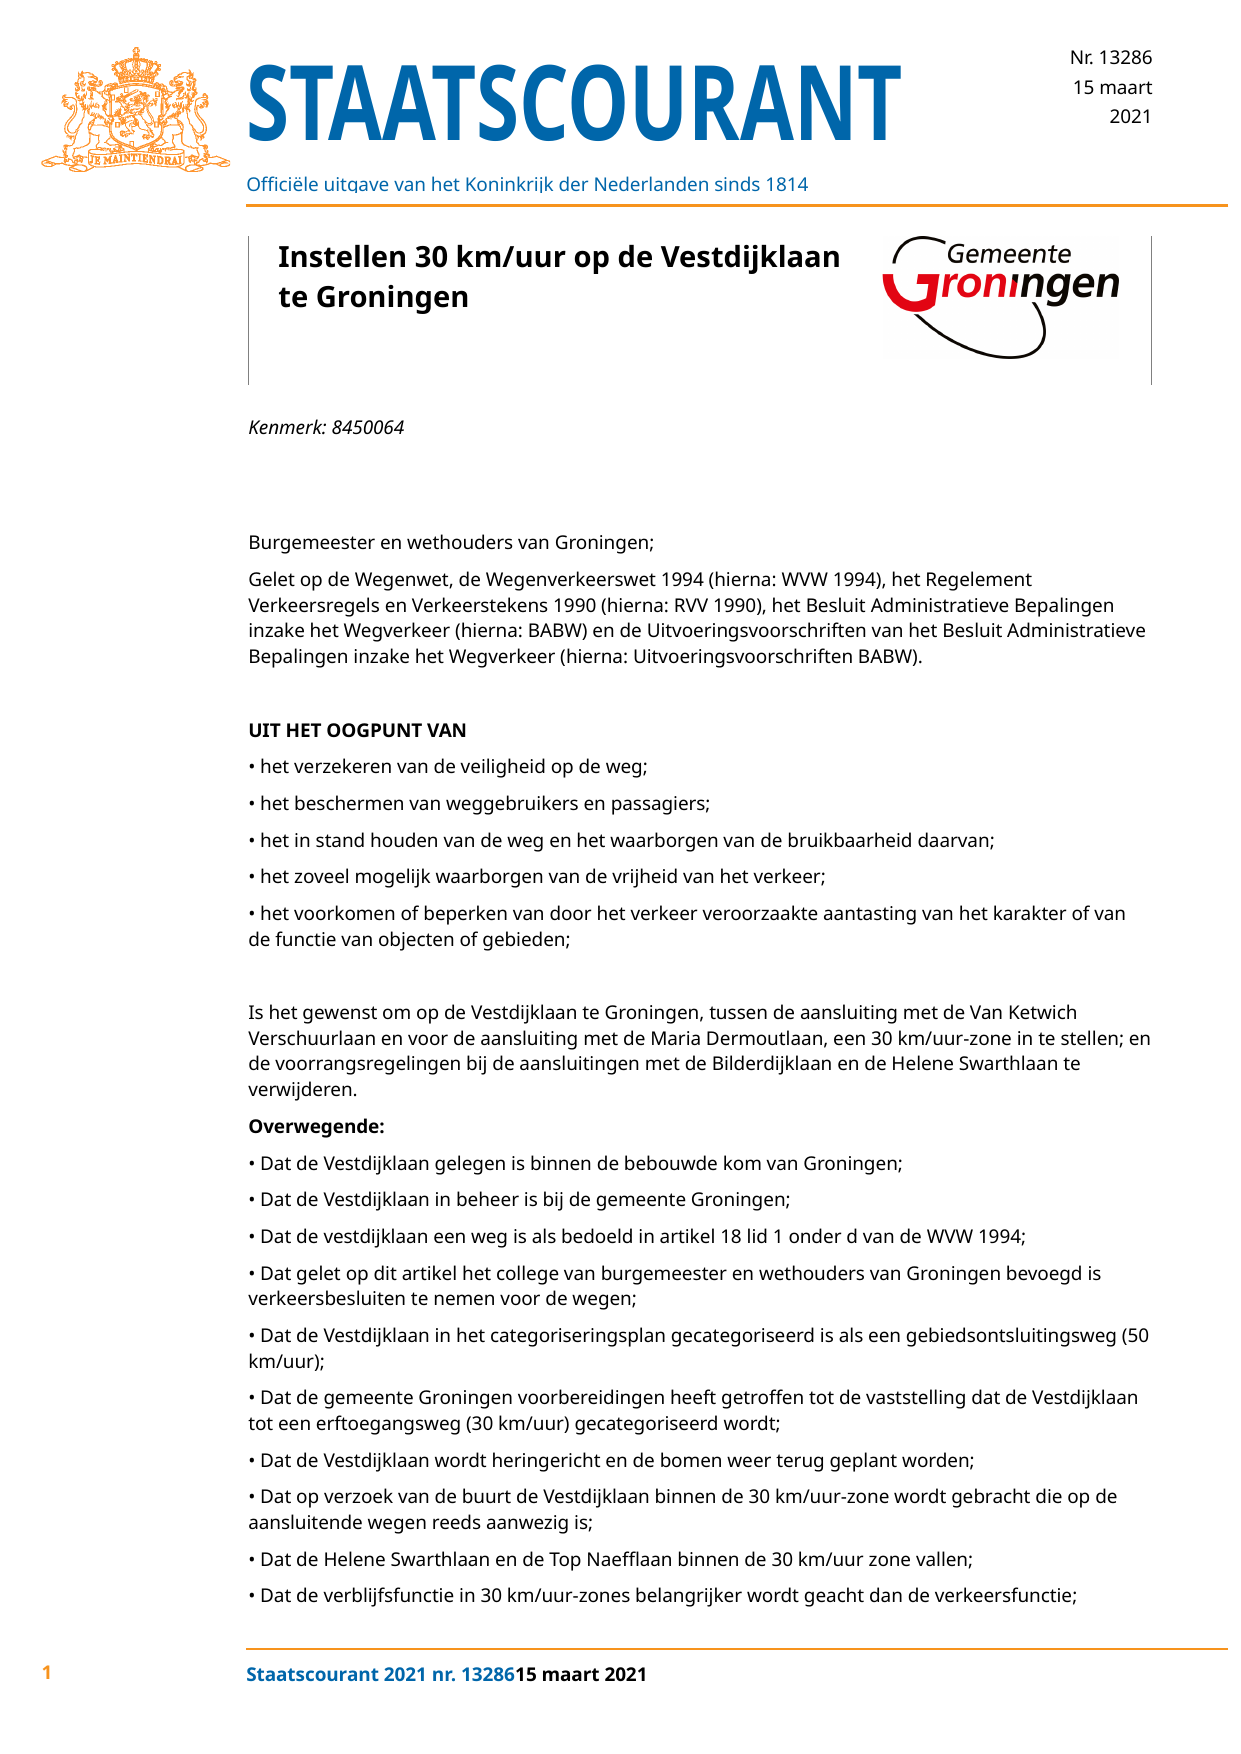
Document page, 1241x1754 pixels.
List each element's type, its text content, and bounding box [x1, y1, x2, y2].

text • het in stand houden van de weg en het waarborgen van de bruikbaarheid daarvan; [248, 827, 1152, 852]
text • het voorkomen of beperken van door het verkeer veroorzaakte aantasting van het karakter of van de functie van objecten of gebieden; [248, 900, 1152, 952]
text • Dat de Vestdijklaan in het categoriseringsplan gecategoriseerd is als een gebiedsontsluitingsweg (50 km/uur); [248, 1322, 1152, 1373]
text • Dat op verzoek van de buurt de Vestdijklaan binnen de 30 km/uur-zone wordt gebracht die op de aansluitende wegen reeds aanwezig is; [248, 1483, 1152, 1535]
text Is het gewenst om op de Vestdijklaan te Groningen, tussen de aansluiting met de Van Ketwich Verschuurlaan en voor de aansluiting met de Maria Dermoutlaan, een 30 km/uur-zone in te stellen; en de voorrangsregelingen bij de aansluitingen met de Bilderdijklaan en de Helene Swarthlaan te verwijderen. [248, 999, 1152, 1102]
text Kenmerk: 8450064 [248, 414, 1152, 440]
text • het verzekeren van de veiligheid op de weg; [248, 753, 1152, 779]
text • Dat de gemeente Groningen voorbereidingen heeft getroffen tot de vaststelling dat de Vestdijklaan tot een erftoegangsweg (30 km/uur) gecategoriseerd wordt; [248, 1384, 1152, 1436]
text UIT HET OOGPUNT VAN [248, 717, 1152, 742]
table_header Instellen 30 km/uur op de Vestdijklaan te Groningen [249, 236, 850, 385]
text Gelet op de Wegenwet, de Wegenverkeerswet 1994 (hierna: WVW 1994), het Regelement Verkeersregels en Verkeerstekens 1990 (hierna: RVV 1990), het Besluit Administratieve Bepalingen inzake het Wegverkeer (hierna: BABW) en de Uitvoeringsvoorschriften van het Besluit Administratieve Bepalingen inzake het Wegverkeer (hierna: Uitvoeringsvoorschriften BABW). [248, 566, 1152, 669]
text • Dat de vestdijklaan een weg is als bedoeld in artikel 18 lid 1 onder d van de WVW 1994; [248, 1223, 1152, 1249]
text • Dat de verblijfsfunctie in 30 km/uur-zones belangrijker wordt geacht dan de verkeersfunctie; [248, 1583, 1152, 1608]
text Burgemeester en wethouders van Groningen; [248, 529, 1152, 555]
picture [882, 236, 1119, 359]
text • het zoveel mogelijk waarborgen van de vrijheid van het verkeer; [248, 863, 1152, 889]
text • het beschermen van weggebruikers en passagiers; [248, 790, 1152, 816]
text • Dat de Vestdijklaan gelegen is binnen de bebouwde kom van Groningen; [248, 1150, 1152, 1175]
text Overwegende: [248, 1113, 1152, 1139]
text • Dat gelet op dit artikel het college van burgemeester en wethouders van Groningen bevoegd is verkeersbesluiten te nemen voor de wegen; [248, 1260, 1152, 1311]
text • Dat de Helene Swarthlaan en de Top Naefflaan binnen de 30 km/uur zone vallen; [248, 1546, 1152, 1572]
text • Dat de Vestdijklaan wordt heringericht en de bomen weer terug geplant worden; [248, 1447, 1152, 1473]
table_header [850, 236, 1151, 385]
picture [41, 47, 231, 172]
text • Dat de Vestdijklaan in beheer is bij de gemeente Groningen; [248, 1186, 1152, 1212]
